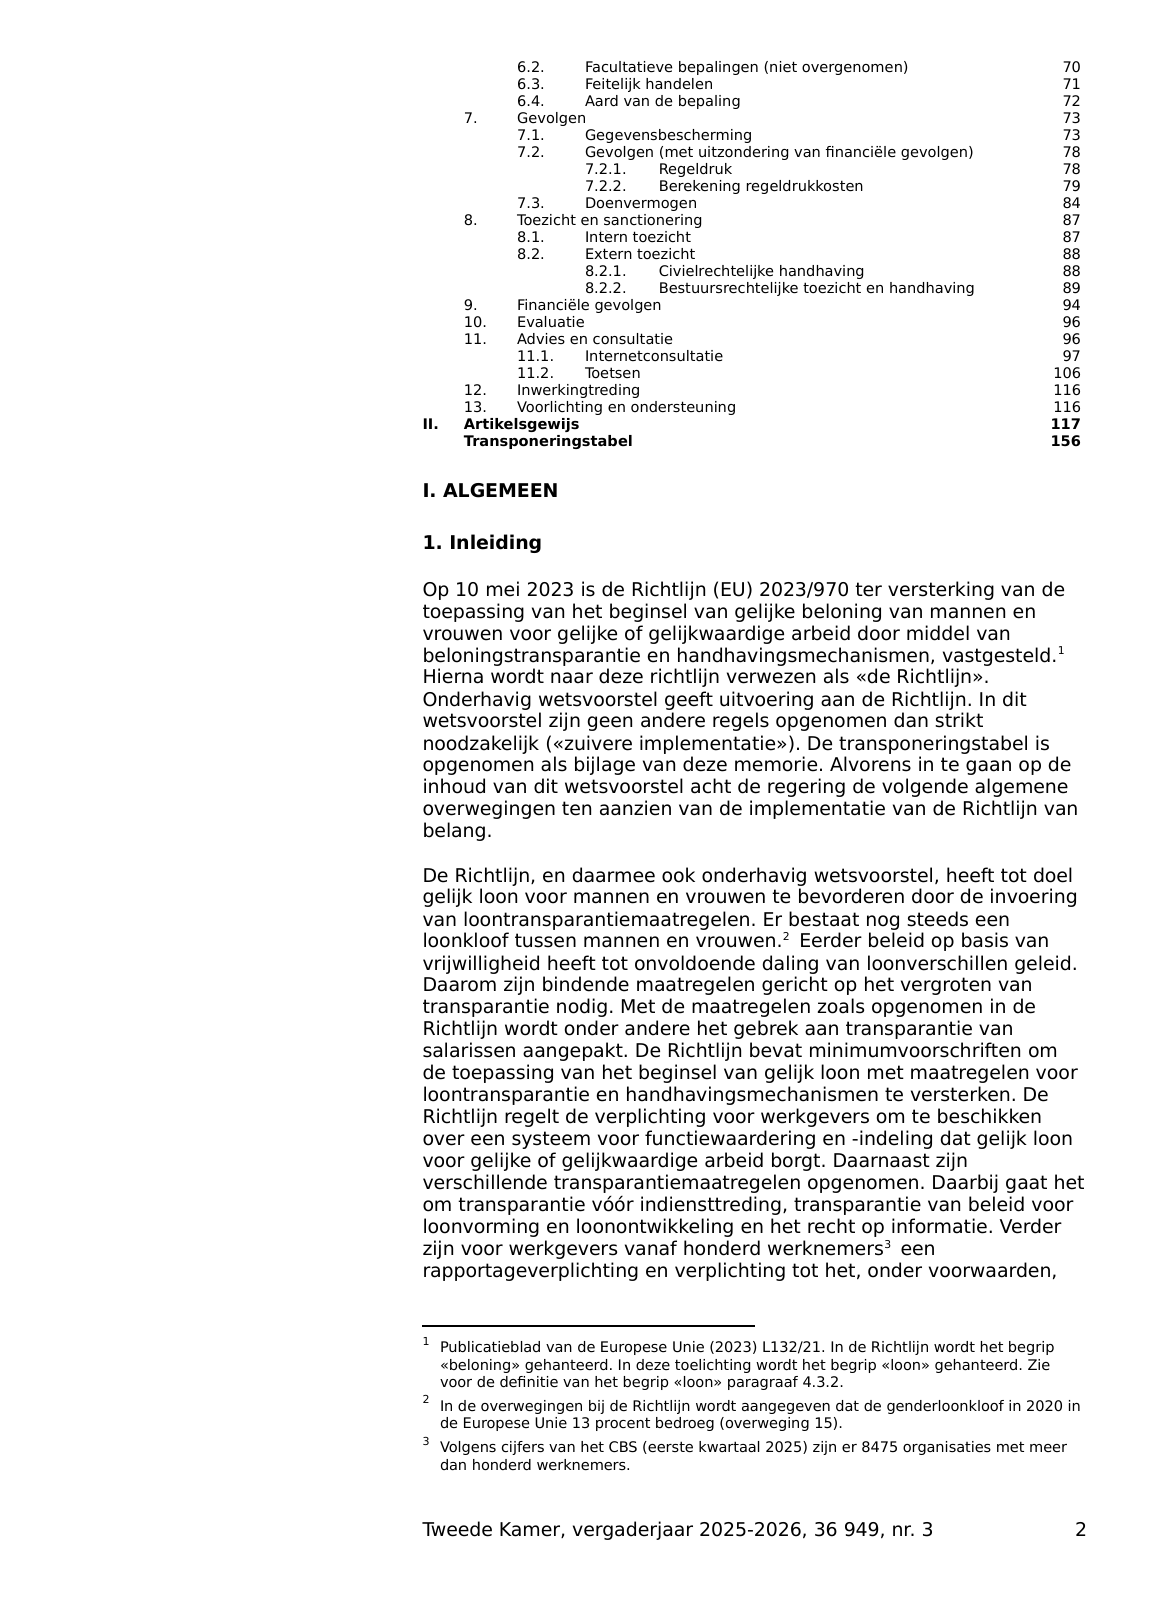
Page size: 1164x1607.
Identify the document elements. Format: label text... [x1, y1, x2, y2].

table_cell 116 [1028, 382, 1087, 399]
table_cell [422, 382, 458, 399]
table_cell 6.2. [511, 59, 579, 76]
table_cell 71 [1028, 76, 1087, 93]
table_cell 8.2.2. [579, 280, 652, 297]
table_cell Artikelsgewijs [458, 416, 1027, 433]
table_cell 72 [1028, 93, 1087, 110]
table_cell 6.3. [511, 76, 579, 93]
table_cell 11.1. [511, 348, 579, 365]
table_cell 7.2.2. [579, 178, 652, 195]
table_cell [458, 59, 511, 76]
table_cell 87 [1028, 212, 1087, 229]
table_cell Feitelijk handelen [579, 76, 1027, 93]
table_cell 78 [1028, 144, 1087, 161]
table_cell Berekening regeldrukkosten [653, 178, 1027, 195]
table_cell 89 [1028, 280, 1087, 297]
table_cell [458, 144, 511, 161]
table_cell [422, 110, 458, 127]
table_cell [458, 93, 511, 110]
table_cell [422, 348, 458, 365]
table_cell [458, 246, 511, 263]
table_cell [422, 246, 458, 263]
table_cell [422, 161, 458, 178]
text Volgens cijfers van het CBS (eerste kwartaal 2025) zijn er 8475 organisaties met meer dan honderd werknemers. [422, 1435, 1087, 1474]
table_cell 12. [458, 382, 511, 399]
table_cell [422, 93, 458, 110]
table_cell Advies en consultatie [511, 331, 1027, 348]
table_cell Gevolgen [511, 110, 1027, 127]
table_cell [458, 178, 511, 195]
table_cell [422, 365, 458, 382]
table_cell Regeldruk [653, 161, 1027, 178]
subtitle 1. Inleiding [422, 532, 1087, 553]
text De Richtlijn, en daarmee ook onderhavig wetsvoorstel, heeft tot doel gelijk loon voor mannen en vrouwen te bevorderen door de invoering van loontransparantiemaatregelen. Er bestaat nog steeds een loonkloof tussen mannen en vrouwen. Eerder beleid op basis van vrijwilligheid heeft tot onvoldoende daling van loonverschillen geleid. Daarom zijn bindende maatregelen gericht op het vergroten van transparantie nodig. Met de maatregelen zoals opgenomen in de Richtlijn wordt onder andere het gebrek aan transparantie van salarissen aangepakt. De Richtlijn bevat minimumvoorschriften om de toepassing van het beginsel van gelijk loon met maatregelen voor loontransparantie en handhavingsmechanismen te versterken. De Richtlijn regelt de verplichting voor werkgevers om te beschikken over een systeem voor functiewaardering en -indeling dat gelijk loon voor gelijke of gelijkwaardige arbeid borgt. Daarnaast zijn verschillende transparantiemaatregelen opgenomen. Daarbij gaat het om transparantie vóór indiensttreding, transparantie van beleid voor loonvorming en loonontwikkeling en het recht op informatie. Verder zijn voor werkgevers vanaf honderd werknemers een rapportageverplichting en verplichting tot het, onder voorwaarden, [422, 864, 1087, 1282]
table_cell 11. [458, 331, 511, 348]
table_cell 7.1. [511, 127, 579, 144]
table_cell 94 [1028, 297, 1087, 314]
table_cell [511, 178, 579, 195]
table_cell [458, 263, 511, 280]
table_cell 8.2.1. [579, 263, 652, 280]
table_cell Doenvermogen [579, 195, 1027, 212]
table_cell 8.2. [511, 246, 579, 263]
table_cell 116 [1028, 399, 1087, 416]
table_cell Voorlichting en ondersteuning [511, 399, 1027, 416]
table_cell 11.2. [511, 365, 579, 382]
table_cell Aard van de bepaling [579, 93, 1027, 110]
table_cell Extern toezicht [579, 246, 1027, 263]
table_cell II. [422, 416, 458, 433]
subtitle I. ALGEMEEN [422, 479, 1087, 502]
table_cell 10. [458, 314, 511, 331]
table_cell [422, 433, 458, 449]
table_cell 7. [458, 110, 511, 127]
table_cell [422, 229, 458, 246]
table_cell Inwerkingtreding [511, 382, 1027, 399]
table_cell [422, 76, 458, 93]
table_cell 78 [1028, 161, 1087, 178]
table_cell [458, 127, 511, 144]
table_cell Bestuursrechtelijke toezicht en handhaving [653, 280, 1027, 297]
table_cell 70 [1028, 59, 1087, 76]
table_cell [422, 59, 458, 76]
table_cell 84 [1028, 195, 1087, 212]
table_cell [458, 161, 511, 178]
table_cell [511, 280, 579, 297]
table_cell [422, 178, 458, 195]
table_cell 8. [458, 212, 511, 229]
table_cell [458, 280, 511, 297]
table_cell [422, 195, 458, 212]
table_cell Facultatieve bepalingen (niet overgenomen) [579, 59, 1027, 76]
table_cell Internetconsultatie [579, 348, 1027, 365]
table_cell Civielrechtelijke handhaving [653, 263, 1027, 280]
table_cell [422, 263, 458, 280]
table_cell 7.2. [511, 144, 579, 161]
table_cell 9. [458, 297, 511, 314]
table_cell [422, 331, 458, 348]
text Publicatieblad van de Europese Unie (2023) L132/21. In de Richtlijn wordt het begrip «beloning» gehanteerd. In deze toelichting wordt het begrip «loon» gehanteerd. Zie voor de definitie van het begrip «loon» paragraaf 4.3.2. [422, 1335, 1087, 1391]
text Op 10 mei 2023 is de Richtlijn (EU) 2023/970 ter versterking van de toepassing van het beginsel van gelijke beloning van mannen en vrouwen voor gelijke of gelijkwaardige arbeid door middel van beloningstransparantie en handhavingsmechanismen, vastgesteld. Hierna wordt naar deze richtlijn verwezen als «de Richtlijn». Onderhavig wetsvoorstel geeft uitvoering aan de Richtlijn. In dit wetsvoorstel zijn geen andere regels opgenomen dan strikt noodzakelijk («zuivere implementatie»). De transponeringstabel is opgenomen als bijlage van deze memorie. Alvorens in te gaan op de inhoud van dit wetsvoorstel acht de regering de volgende algemene overwegingen ten aanzien van de implementatie van de Richtlijn van belang. [422, 578, 1087, 842]
table_cell 7.3. [511, 195, 579, 212]
table_cell [422, 127, 458, 144]
table_cell [422, 280, 458, 297]
table_cell 79 [1028, 178, 1087, 195]
table_cell 88 [1028, 246, 1087, 263]
table_cell [422, 144, 458, 161]
table_cell 7.2.1. [579, 161, 652, 178]
table_cell 97 [1028, 348, 1087, 365]
table_cell [511, 263, 579, 280]
table_cell 8.1. [511, 229, 579, 246]
table_cell 88 [1028, 263, 1087, 280]
table_cell 156 [1028, 433, 1087, 449]
table_cell Intern toezicht [579, 229, 1027, 246]
table_cell [422, 297, 458, 314]
text In de overwegingen bij de Richtlijn wordt aangegeven dat de genderloonkloof in 2020 in de Europese Unie 13 procent bedroeg (overweging 15). [422, 1393, 1087, 1432]
table_cell [458, 229, 511, 246]
table_cell 96 [1028, 314, 1087, 331]
table_cell [422, 314, 458, 331]
table_cell Evaluatie [511, 314, 1027, 331]
table_cell 117 [1028, 416, 1087, 433]
table_cell [458, 365, 511, 382]
table_cell 73 [1028, 127, 1087, 144]
table_cell 106 [1028, 365, 1087, 382]
table_cell 6.4. [511, 93, 579, 110]
table_cell Financiële gevolgen [511, 297, 1027, 314]
table_cell Toetsen [579, 365, 1027, 382]
table_cell [511, 161, 579, 178]
table_cell 13. [458, 399, 511, 416]
table_cell [458, 76, 511, 93]
table_cell [422, 399, 458, 416]
table_cell 73 [1028, 110, 1087, 127]
table_cell Toezicht en sanctionering [511, 212, 1027, 229]
table_cell [458, 348, 511, 365]
table_cell Gevolgen (met uitzondering van financiële gevolgen) [579, 144, 1027, 161]
table_cell Transponeringstabel [458, 433, 1027, 449]
table_cell [458, 195, 511, 212]
table_cell [422, 212, 458, 229]
table_cell Gegevensbescherming [579, 127, 1027, 144]
table_cell 87 [1028, 229, 1087, 246]
table_cell 96 [1028, 331, 1087, 348]
